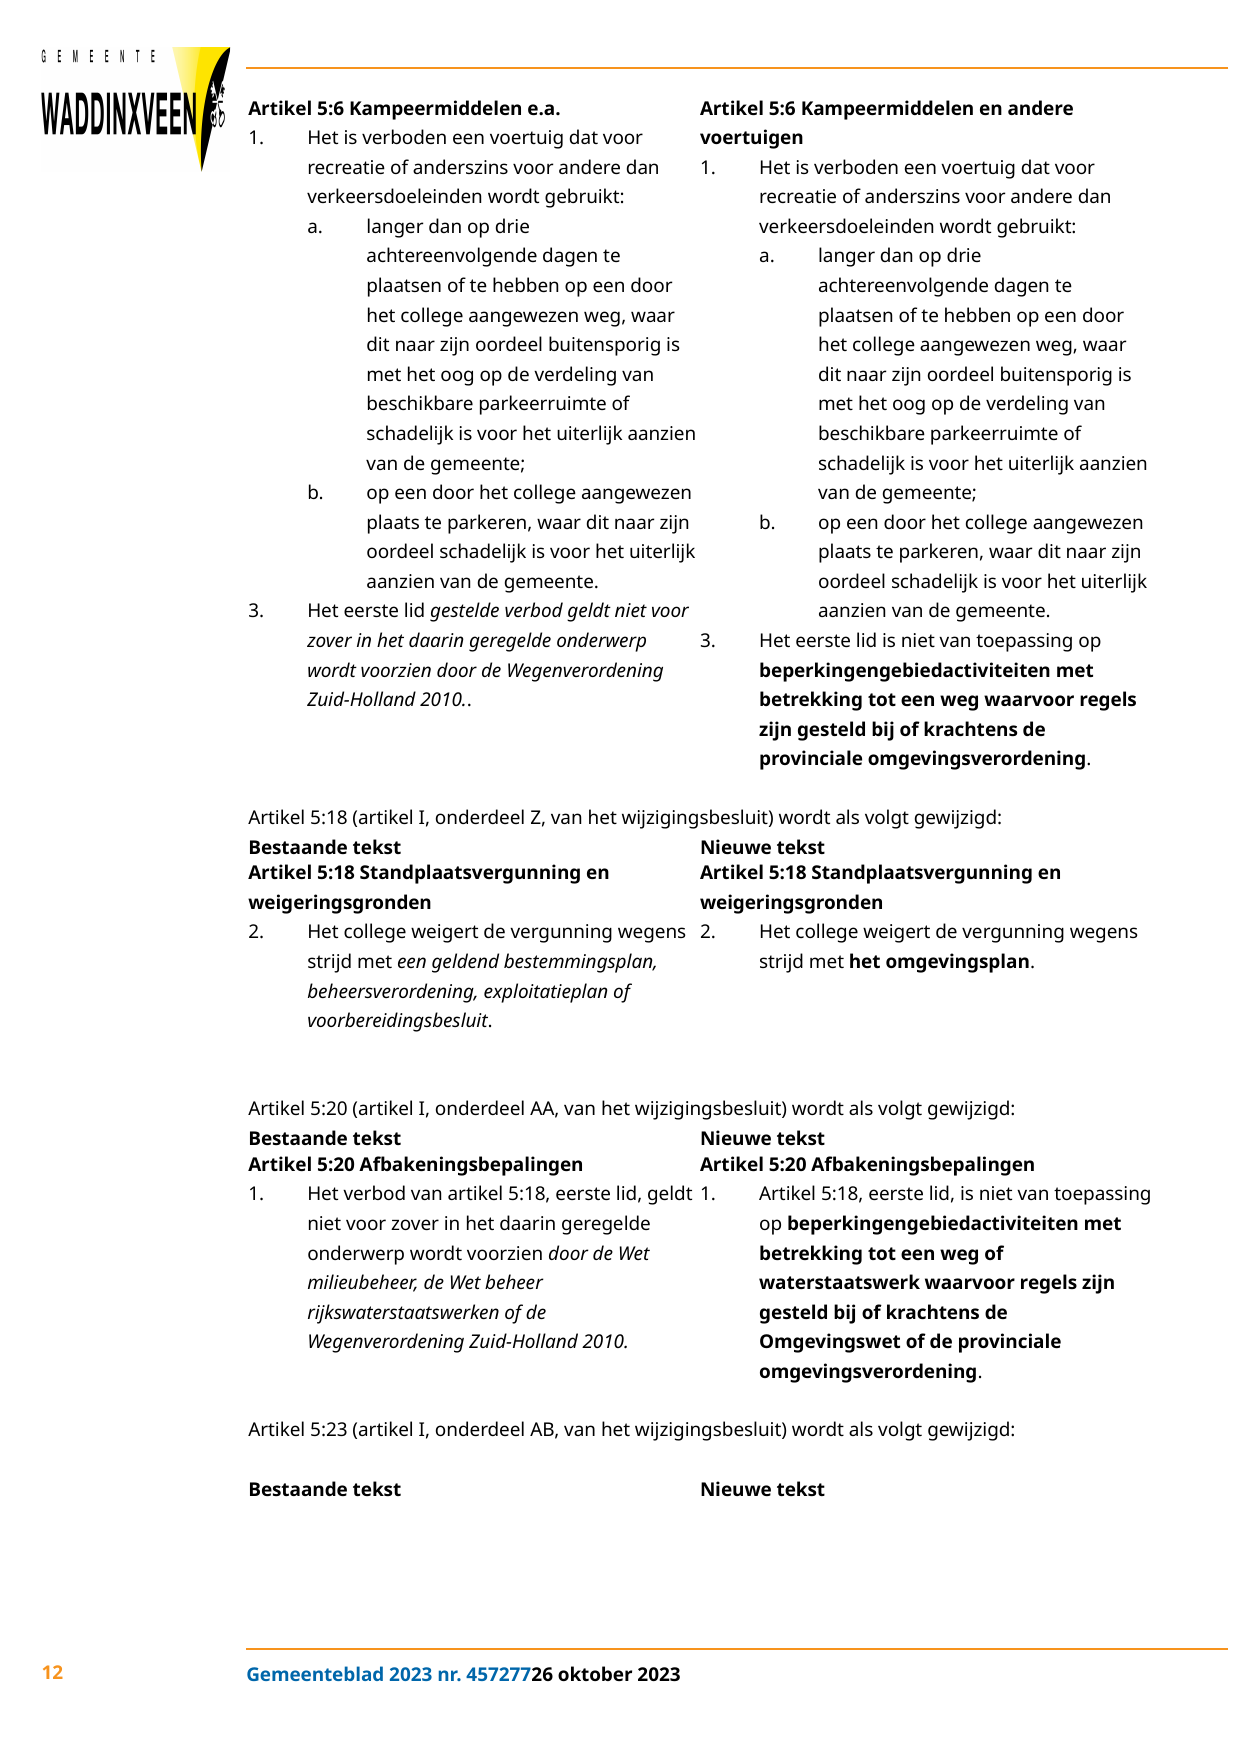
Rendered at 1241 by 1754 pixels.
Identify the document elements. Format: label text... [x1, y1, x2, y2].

picture [41, 47, 231, 172]
text Artikel 5:18 (artikel I, onderdeel Z, van het wijzigingsbesluit) wordt als volgt gewijzigd: [248, 804, 1152, 830]
table_cell Artikel 5:18 Standplaatsvergunning en weigeringsgronden Het college weigert de vergunning wegens strijd met een geldend bestemmingsplan, beheersverordening, exploitatieplan of voorbereidingsbesluit. [248, 860, 700, 1063]
table_cell Artikel 5:6 Kampeermiddelen en andere voertuigen Het is verboden een voertuig dat voor recreatie of anderszins voor andere dan verkeersdoeleinden wordt gebruikt: langer dan op drie achtereenvolgende dagen te plaatsen of te hebben op een door het college aangewezen weg, waar dit naar zijn oordeel buitensporig is met het oog op de verdeling van beschikbare parkeerruimte of schadelijk is voor het uiterlijk aanzien van de gemeente; op een door het college aangewezen plaats te parkeren, waar dit naar zijn oordeel schadelijk is voor het uiterlijk aanzien van de gemeente. Het eerste lid is niet van toepassing op beperkingengebiedactiviteiten met betrekking tot een weg waarvoor regels zijn gesteld bij of krachtens de provinciale omgevingsverordening. [700, 95, 1152, 771]
text Artikel 5:23 (artikel I, onderdeel AB, van het wijzigingsbesluit) wordt als volgt gewijzigd: [248, 1417, 1152, 1442]
table_header Bestaande tekst [248, 834, 700, 859]
table_header Nieuwe tekst [700, 834, 1152, 859]
text Artikel 5:20 (artikel I, onderdeel AA, van het wijzigingsbesluit) wordt als volgt gewijzigd: [248, 1096, 1152, 1121]
table_cell Artikel 5:20 Afbakeningsbepalingen Het verbod van artikel 5:18, eerste lid, geldt niet voor zover in het daarin geregelde onderwerp wordt voorzien door de Wet milieubeheer, de Wet beheer rijkswaterstaatswerken of de Wegenverordening Zuid-Holland 2010. [248, 1151, 700, 1384]
table_cell Artikel 5:18 Standplaatsvergunning en weigeringsgronden Het college weigert de vergunning wegens strijd met het omgevingsplan. [700, 860, 1152, 1063]
table_cell Artikel 5:20 Afbakeningsbepalingen Artikel 5:18, eerste lid, is niet van toepassing op beperkingengebiedactiviteiten met betrekking tot een weg of waterstaatswerk waarvoor regels zijn gesteld bij of krachtens de Omgevingswet of de provinciale omgevingsverordening. [700, 1151, 1152, 1384]
table_cell Artikel 5:6 Kampeermiddelen e.a. Het is verboden een voertuig dat voor recreatie of anderszins voor andere dan verkeersdoeleinden wordt gebruikt: langer dan op drie achtereenvolgende dagen te plaatsen of te hebben op een door het college aangewezen weg, waar dit naar zijn oordeel buitensporig is met het oog op de verdeling van beschikbare parkeerruimte of schadelijk is voor het uiterlijk aanzien van de gemeente; op een door het college aangewezen plaats te parkeren, waar dit naar zijn oordeel schadelijk is voor het uiterlijk aanzien van de gemeente. Het eerste lid gestelde verbod geldt niet voor zover in het daarin geregelde onderwerp wordt voorzien door de Wegenverordening Zuid-Holland 2010.. [248, 95, 700, 771]
table_header Bestaande tekst [248, 1476, 700, 1502]
table_header Nieuwe tekst [700, 1476, 1152, 1502]
table_header Nieuwe tekst [700, 1125, 1152, 1151]
table_header Bestaande tekst [248, 1125, 700, 1151]
